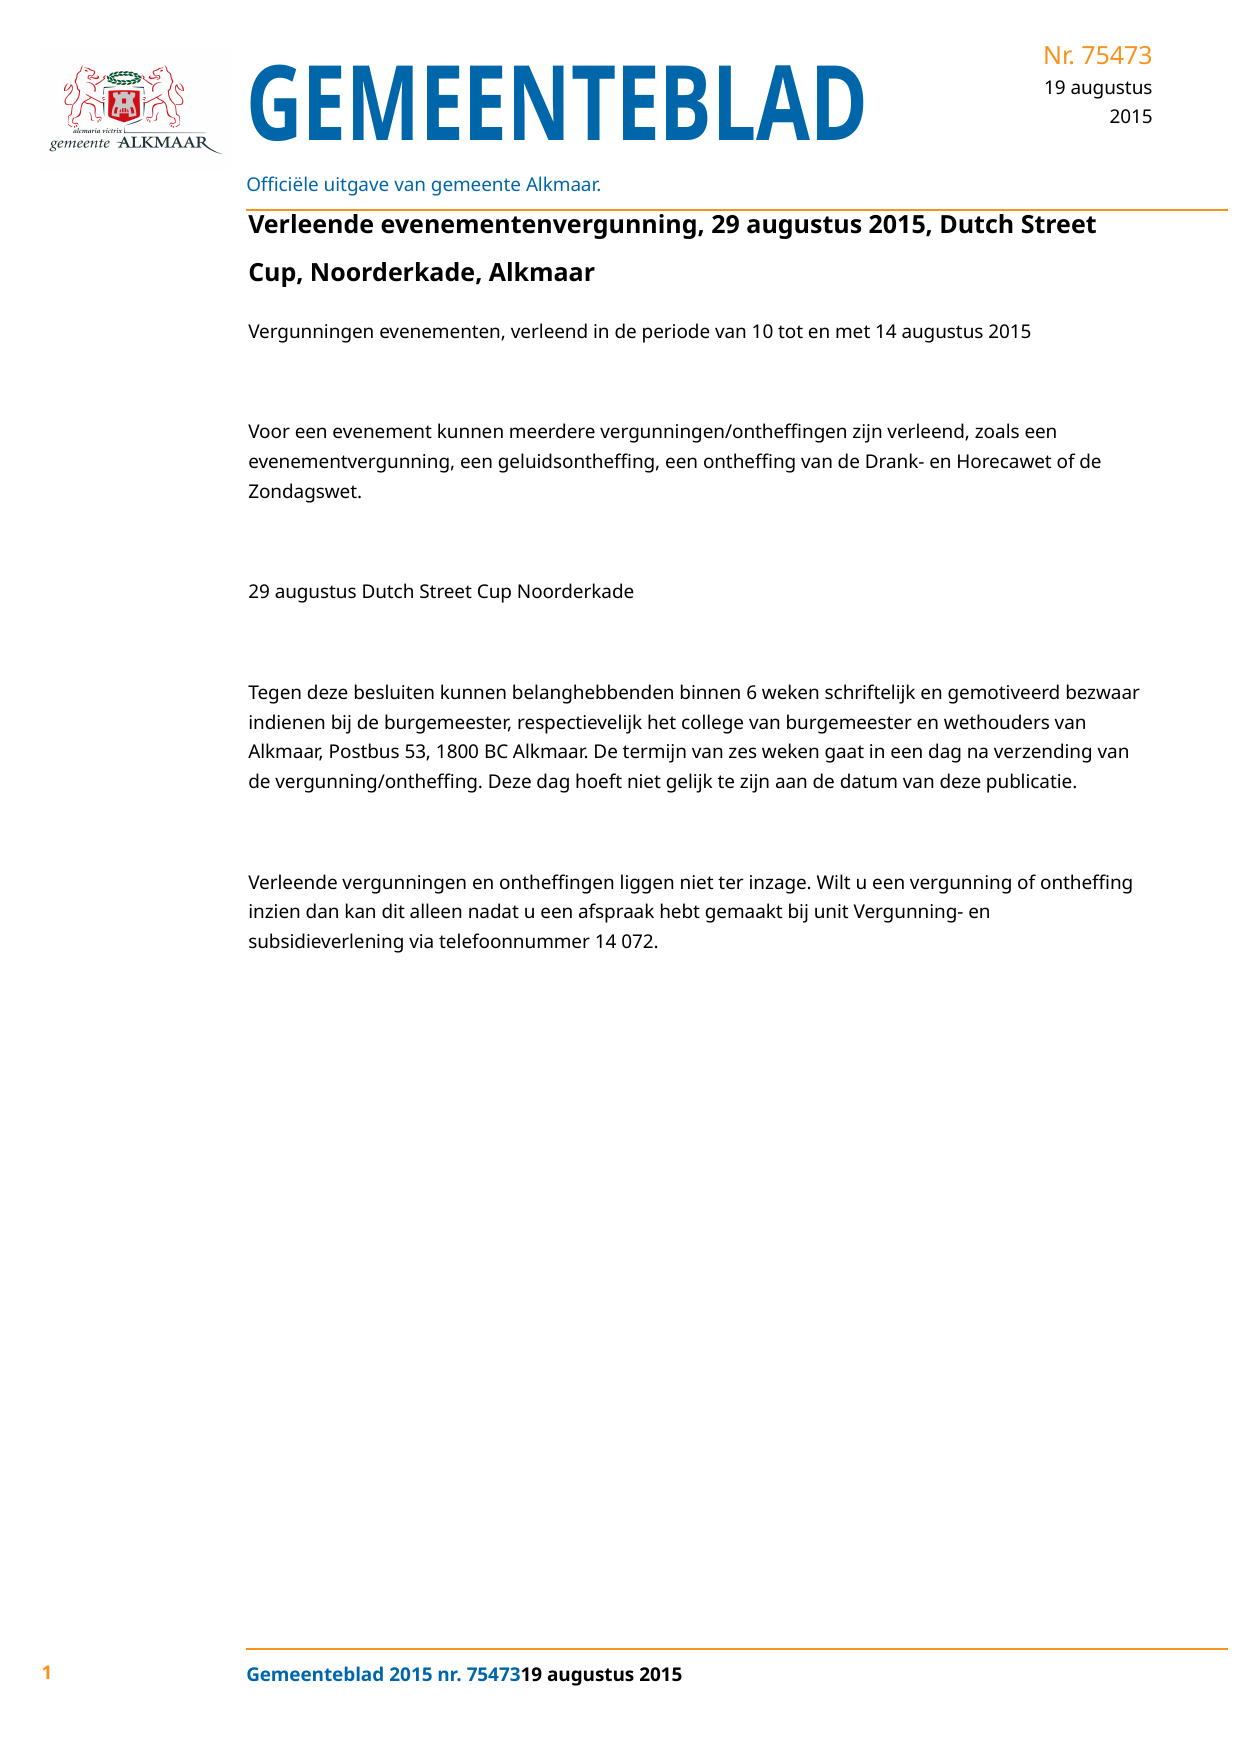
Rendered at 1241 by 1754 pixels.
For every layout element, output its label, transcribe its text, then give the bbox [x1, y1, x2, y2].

text Tegen deze besluiten kunnen belanghebbenden binnen 6 weken schriftelijk en gemotiveerd bezwaar indienen bij de burgemeester, respectievelijk het college van burgemeester en wethouders van Alkmaar, Postbus 53, 1800 BC Alkmaar. De termijn van zes weken gaat in een dag na verzending van de vergunning/ontheffing. Deze dag hoeft niet gelijk te zijn aan de datum van deze publicatie. [248, 679, 1152, 794]
picture [41, 47, 231, 172]
text Voor een evenement kunnen meerdere vergunningen/ontheffingen zijn verleend, zoals een evenementvergunning, een geluidsontheffing, een ontheffing van de Drank- en Horecawet of de Zondagswet. [248, 419, 1152, 504]
text Verleende vergunningen en ontheffingen liggen niet ter inzage. Wilt u een vergunning of ontheffing inzien dan kan dit alleen nadat u een afspraak hebt gemaakt bij unit Vergunning- en subsidieverlening via telefoonnummer 14 072. [248, 869, 1152, 954]
text 29 augustus Dutch Street Cup Noorderkade [248, 579, 1152, 604]
text Verleende evenementenvergunning, 29 augustus 2015, Dutch Street Cup, Noorderkade, Alkmaar [248, 211, 1152, 288]
text Vergunningen evenementen, verleend in de periode van 10 tot en met 14 augustus 2015 [248, 318, 1152, 344]
